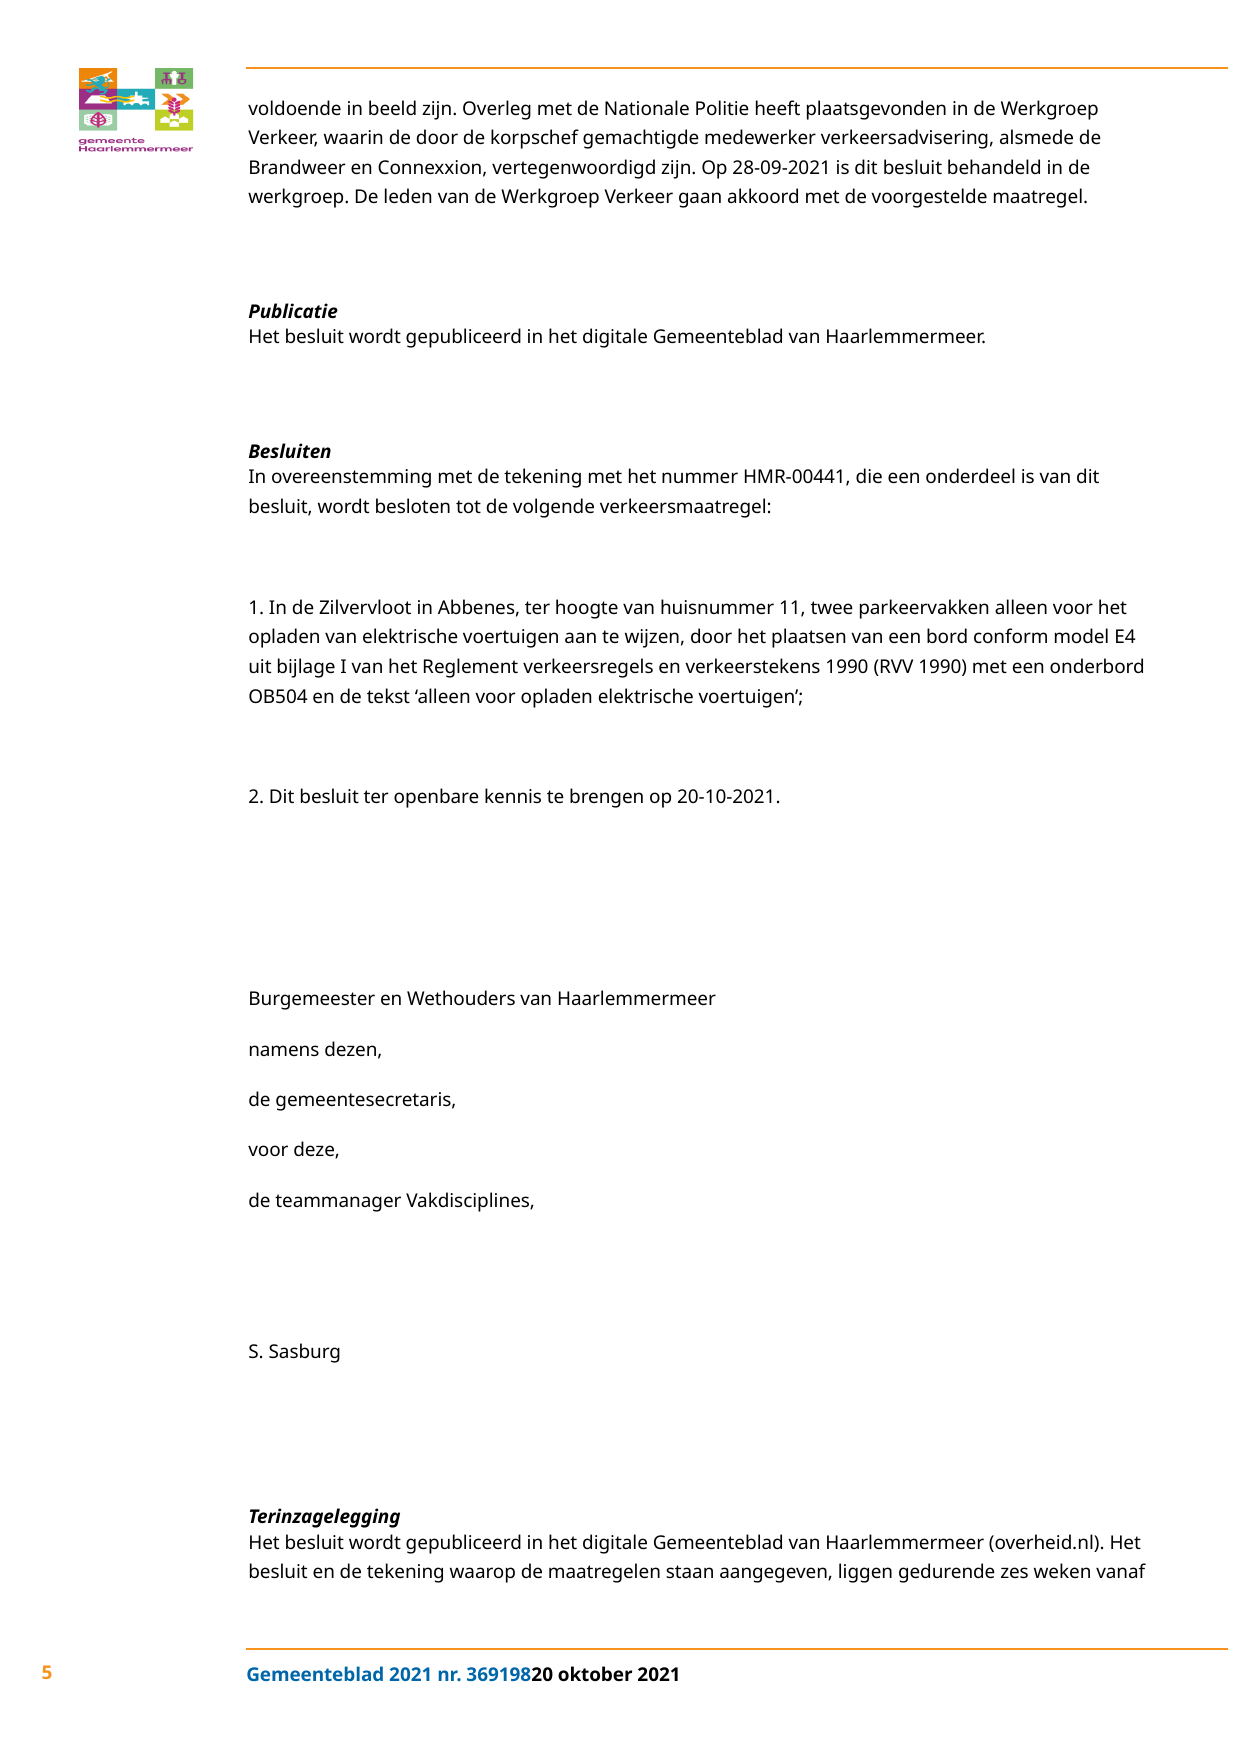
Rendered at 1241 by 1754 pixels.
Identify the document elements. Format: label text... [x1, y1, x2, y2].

text voor deze, [248, 1137, 1152, 1162]
text Het besluit wordt gepubliceerd in het digitale Gemeenteblad van Haarlemmermeer (overheid.nl). Het besluit en de tekening waarop de maatregelen staan aangegeven, liggen gedurende zes weken vanaf [248, 1529, 1152, 1584]
text Terinzagelegging [248, 1503, 1152, 1529]
text S. Sasburg [248, 1338, 1152, 1364]
text Het besluit wordt gepubliceerd in het digitale Gemeenteblad van Haarlemmermeer. [248, 324, 1152, 349]
picture [41, 47, 231, 172]
text In overeenstemming met de tekening met het nummer HMR-00441, die een onderdeel is van dit besluit, wordt besloten tot de volgende verkeersmaatregel: [248, 464, 1152, 519]
text 1. In de Zilvervloot in Abbenes, ter hoogte van huisnummer 11, twee parkeervakken alleen voor het opladen van elektrische voertuigen aan te wijzen, door het plaatsen van een bord conform model E4 uit bijlage I van het Reglement verkeersregels en verkeerstekens 1990 (RVV 1990) met een onderbord OB504 en de tekst ‘alleen voor opladen elektrische voertuigen’; [248, 594, 1152, 709]
text 2. Dit besluit ter openbare kennis te brengen op 20-10-2021. [248, 784, 1152, 809]
text Besluiten [248, 438, 1152, 464]
text de teammanager Vakdisciplines, [248, 1187, 1152, 1213]
text voldoende in beeld zijn. Overleg met de Nationale Politie heeft plaatsgevonden in de Werkgroep Verkeer, waarin de door de korpschef gemachtigde medewerker verkeersadvisering, alsmede de Brandweer en Connexxion, vertegenwoordigd zijn. Op 28-09-2021 is dit besluit behandeld in de werkgroep. De leden van de Werkgroep Verkeer gaan akkoord met de voorgestelde maatregel. [248, 95, 1152, 209]
text Burgemeester en Wethouders van Haarlemmermeer [248, 985, 1152, 1011]
text Publicatie [248, 298, 1152, 324]
text de gemeentesecretaris, [248, 1086, 1152, 1112]
text namens dezen, [248, 1036, 1152, 1062]
